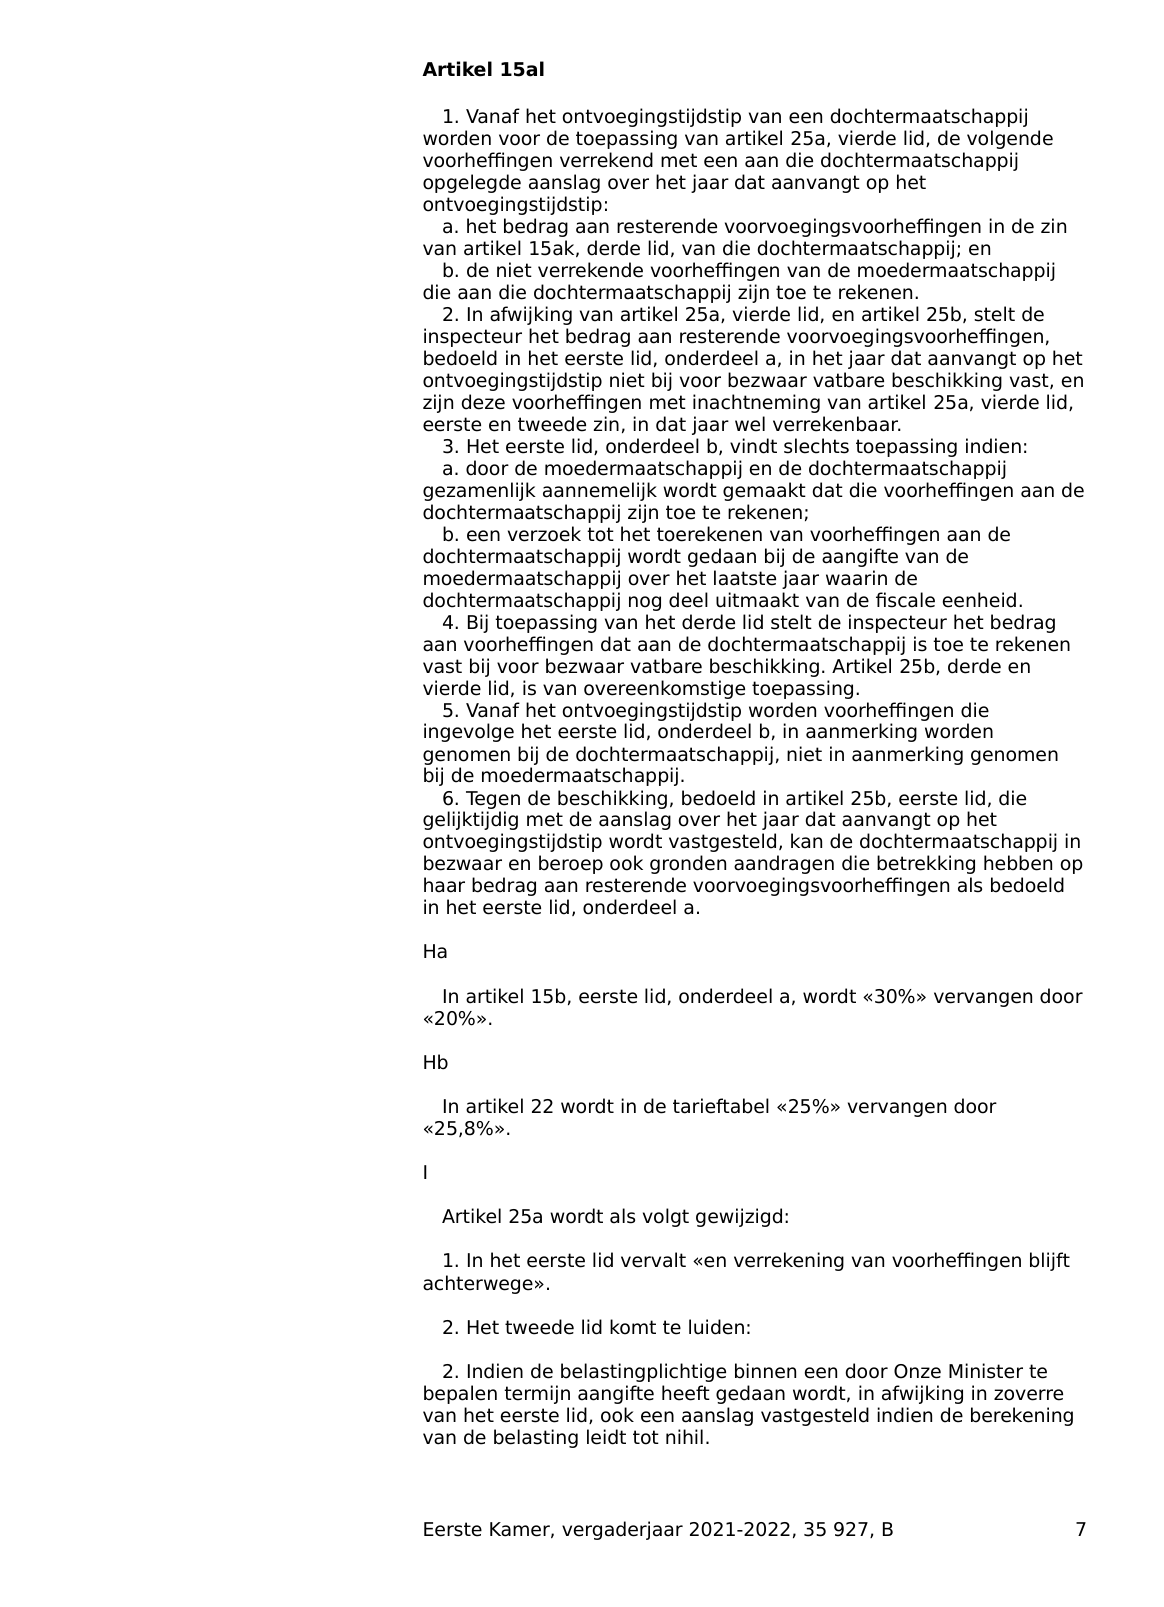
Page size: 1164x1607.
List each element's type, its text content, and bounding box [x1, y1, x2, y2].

text 1. In het eerste lid vervalt «en verrekening van voorheffingen blijft achterwege». [422, 1250, 1087, 1294]
text 2. In afwijking van artikel 25a, vierde lid, en artikel 25b, stelt de inspecteur het bedrag aan resterende voorvoegingsvoorheffingen, bedoeld in het eerste lid, onderdeel a, in het jaar dat aanvangt op het ontvoegingstijdstip niet bij voor bezwaar vatbare beschikking vast, en zijn deze voorheffingen met inachtneming van artikel 25a, vierde lid, eerste en tweede zin, in dat jaar wel verrekenbaar. [422, 304, 1087, 436]
text I [422, 1162, 1087, 1184]
text 2. Het tweede lid komt te luiden: [422, 1317, 1087, 1338]
text In artikel 15b, eerste lid, onderdeel a, wordt «30%» vervangen door «20%». [422, 986, 1087, 1029]
text 2. Indien de belastingplichtige binnen een door Onze Minister te bepalen termijn aangifte heeft gedaan wordt, in afwijking in zoverre van het eerste lid, ook een aanslag vastgesteld indien de berekening van de belasting leidt tot nihil. [422, 1361, 1087, 1449]
text b. de niet verrekende voorheffingen van de moedermaatschappij die aan die dochtermaatschappij zijn toe te rekenen. [422, 260, 1087, 304]
text 1. Vanaf het ontvoegingstijdstip van een dochtermaatschappij worden voor de toepassing van artikel 25a, vierde lid, de volgende voorheffingen verrekend met een aan die dochtermaatschappij opgelegde aanslag over het jaar dat aanvangt op het ontvoegingstijdstip: [422, 106, 1087, 216]
text 4. Bij toepassing van het derde lid stelt de inspecteur het bedrag aan voorheffingen dat aan de dochtermaatschappij is toe te rekenen vast bij voor bezwaar vatbare beschikking. Artikel 25b, derde en vierde lid, is van overeenkomstige toepassing. [422, 612, 1087, 699]
text a. het bedrag aan resterende voorvoegingsvoorheffingen in de zin van artikel 15ak, derde lid, van die dochtermaatschappij; en [422, 216, 1087, 260]
text In artikel 22 wordt in de tarieftabel «25%» vervangen door «25,8%». [422, 1096, 1087, 1140]
text Artikel 25a wordt als volgt gewijzigd: [422, 1206, 1087, 1228]
text b. een verzoek tot het toerekenen van voorheffingen aan de dochtermaatschappij wordt gedaan bij de aangifte van de moedermaatschappij over het laatste jaar waarin de dochtermaatschappij nog deel uitmaakt van de fiscale eenheid. [422, 524, 1087, 612]
text Ha [422, 941, 1087, 963]
text Hb [422, 1052, 1087, 1074]
text a. door de moedermaatschappij en de dochtermaatschappij gezamenlijk aannemelijk wordt gemaakt dat die voorheffingen aan de dochtermaatschappij zijn toe te rekenen; [422, 458, 1087, 524]
text 3. Het eerste lid, onderdeel b, vindt slechts toepassing indien: [422, 436, 1087, 458]
subtitle Artikel 15al [422, 59, 1087, 81]
text 5. Vanaf het ontvoegingstijdstip worden voorheffingen die ingevolge het eerste lid, onderdeel b, in aanmerking worden genomen bij de dochtermaatschappij, niet in aanmerking genomen bij de moedermaatschappij. [422, 699, 1087, 787]
text 6. Tegen de beschikking, bedoeld in artikel 25b, eerste lid, die gelijktijdig met de aanslag over het jaar dat aanvangt op het ontvoegingstijdstip wordt vastgesteld, kan de dochtermaatschappij in bezwaar en beroep ook gronden aandragen die betrekking hebben op haar bedrag aan resterende voorvoegingsvoorheffingen als bedoeld in het eerste lid, onderdeel a. [422, 787, 1087, 919]
